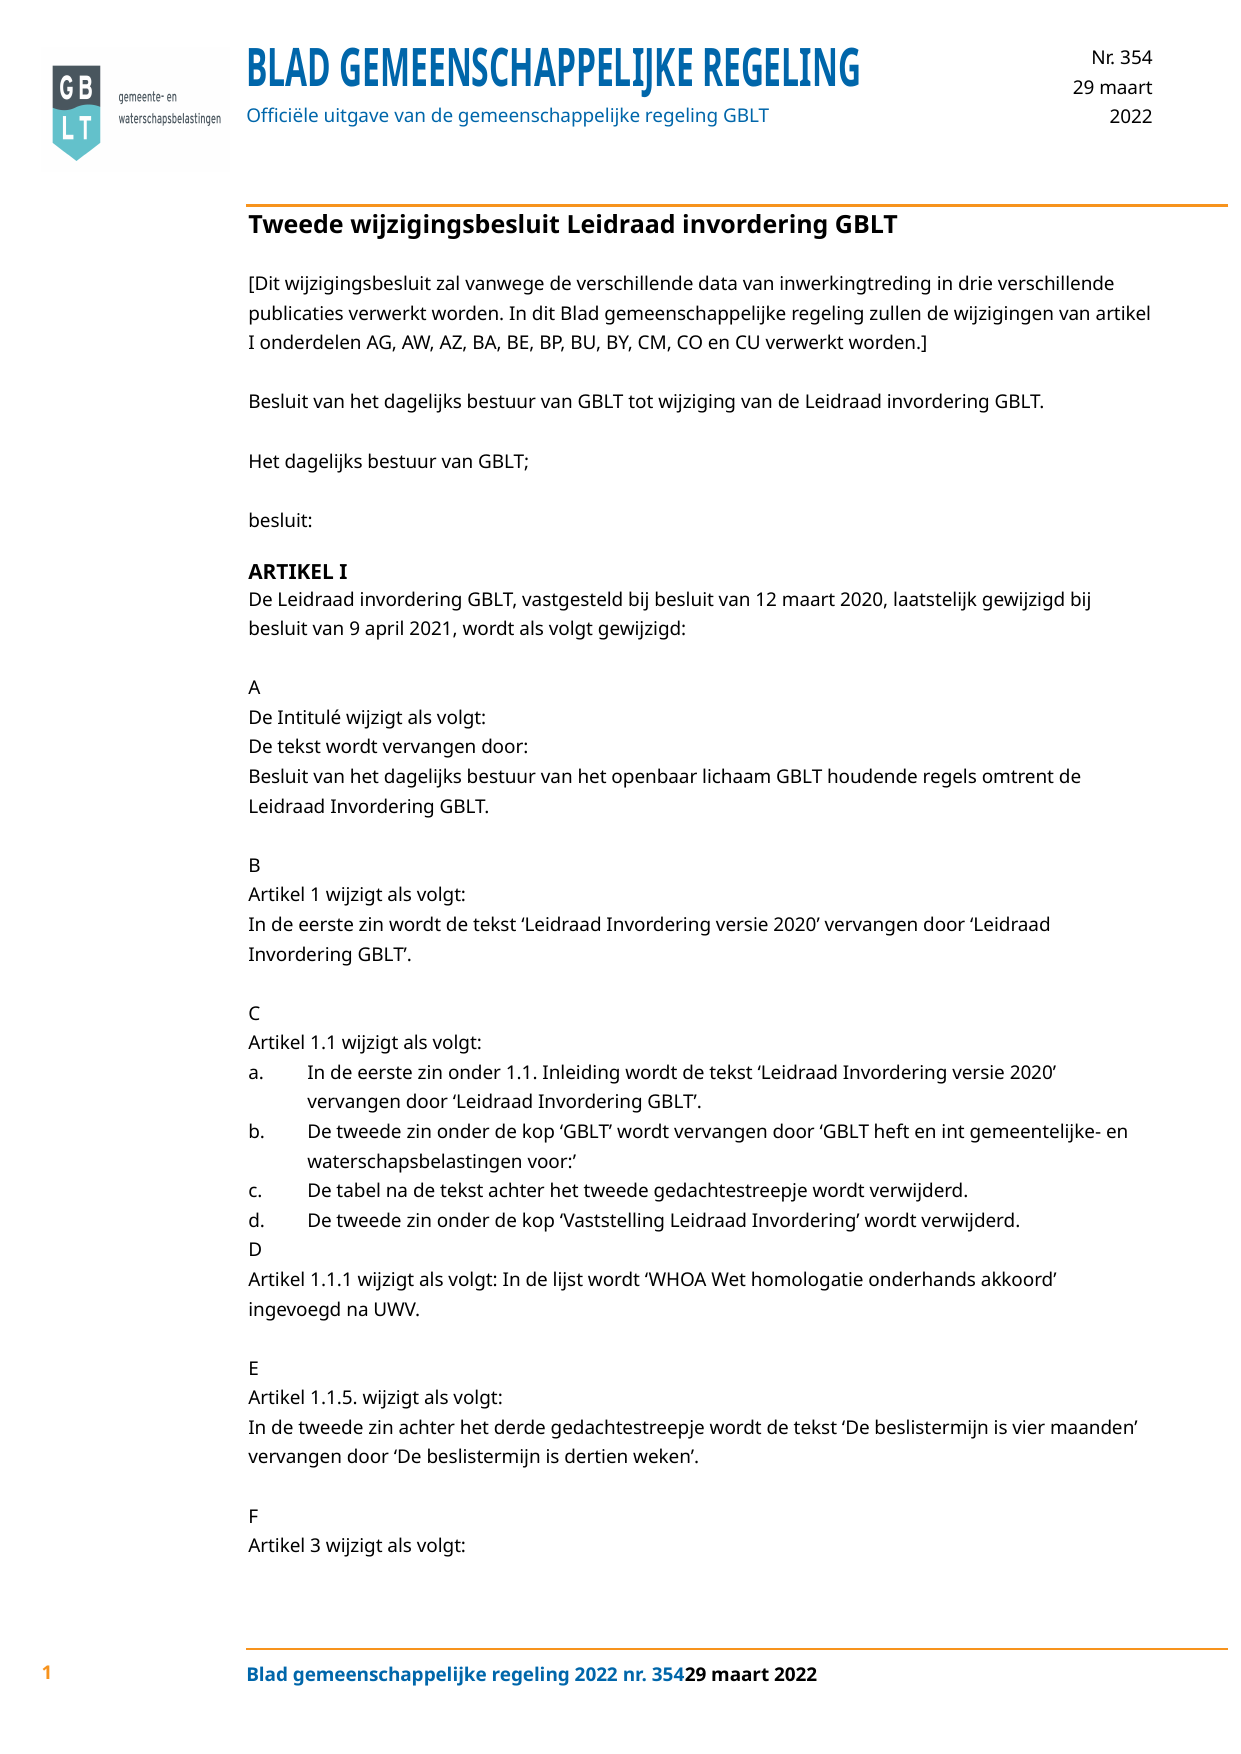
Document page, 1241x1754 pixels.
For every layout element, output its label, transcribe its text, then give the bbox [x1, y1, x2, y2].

text [Dit wijzigingsbesluit zal vanwege de verschillende data van inwerkingtreding in drie verschillende publicaties verwerkt worden. In dit Blad gemeenschappelijke regeling zullen de wijzigingen van artikel I onderdelen AG, AW, AZ, BA, BE, BP, BU, BY, CM, CO en CU verwerkt worden.] [248, 270, 1152, 355]
text D [248, 1237, 1152, 1262]
text Artikel 1 wijzigt als volgt: [248, 882, 1152, 907]
text Artikel 1.1.1 wijzigt als volgt: In de lijst wordt ‘WHOA Wet homologatie onderhands akkoord’ ingevoegd na UWV. [248, 1266, 1152, 1322]
text A [248, 674, 1152, 700]
text In de eerste zin wordt de tekst ‘Leidraad Invordering versie 2020’ vervangen door ‘Leidraad Invordering GBLT’. [248, 911, 1152, 967]
text De Intitulé wijzigt als volgt: [248, 704, 1152, 730]
list De tweede zin onder de kop ‘GBLT’ wordt vervangen door ‘GBLT heft en int gemeentelijke- en waterschapsbelastingen voor:’ [248, 1118, 1152, 1174]
picture [41, 47, 231, 172]
text besluit: [248, 507, 1152, 533]
text De tekst wordt vervangen door: [248, 734, 1152, 759]
text Het dagelijks bestuur van GBLT; [248, 448, 1152, 473]
text Artikel 1.1.5. wijzigt als volgt: [248, 1384, 1152, 1410]
text B [248, 852, 1152, 878]
text De Leidraad invordering GBLT, vastgesteld bij besluit van 12 maart 2020, laatstelijk gewijzigd bij besluit van 9 april 2021, wordt als volgt gewijzigd: [248, 586, 1152, 641]
text ARTIKEL I [248, 557, 1152, 586]
list De tweede zin onder de kop ‘Vaststelling Leidraad Invordering’ wordt verwijderd. [248, 1207, 1152, 1233]
text Tweede wijzigingsbesluit Leidraad invordering GBLT [248, 207, 1152, 241]
text Artikel 3 wijzigt als volgt: [248, 1532, 1152, 1558]
list In de eerste zin onder 1.1. Inleiding wordt de tekst ‘Leidraad Invordering versie 2020’ vervangen door ‘Leidraad Invordering GBLT’. [248, 1059, 1152, 1114]
list De tabel na de tekst achter het tweede gedachtestreepje wordt verwijderd. [248, 1177, 1152, 1203]
text Besluit van het dagelijks bestuur van GBLT tot wijziging van de Leidraad invordering GBLT. [248, 389, 1152, 414]
text E [248, 1355, 1152, 1381]
text Besluit van het dagelijks bestuur van het openbaar lichaam GBLT houdende regels omtrent de Leidraad Invordering GBLT. [248, 763, 1152, 819]
text Artikel 1.1 wijzigt als volgt: [248, 1029, 1152, 1055]
text In de tweede zin achter het derde gedachtestreepje wordt de tekst ‘De beslistermijn is vier maanden’ vervangen door ‘De beslistermijn is dertien weken’. [248, 1414, 1152, 1469]
text F [248, 1503, 1152, 1529]
text C [248, 1000, 1152, 1026]
